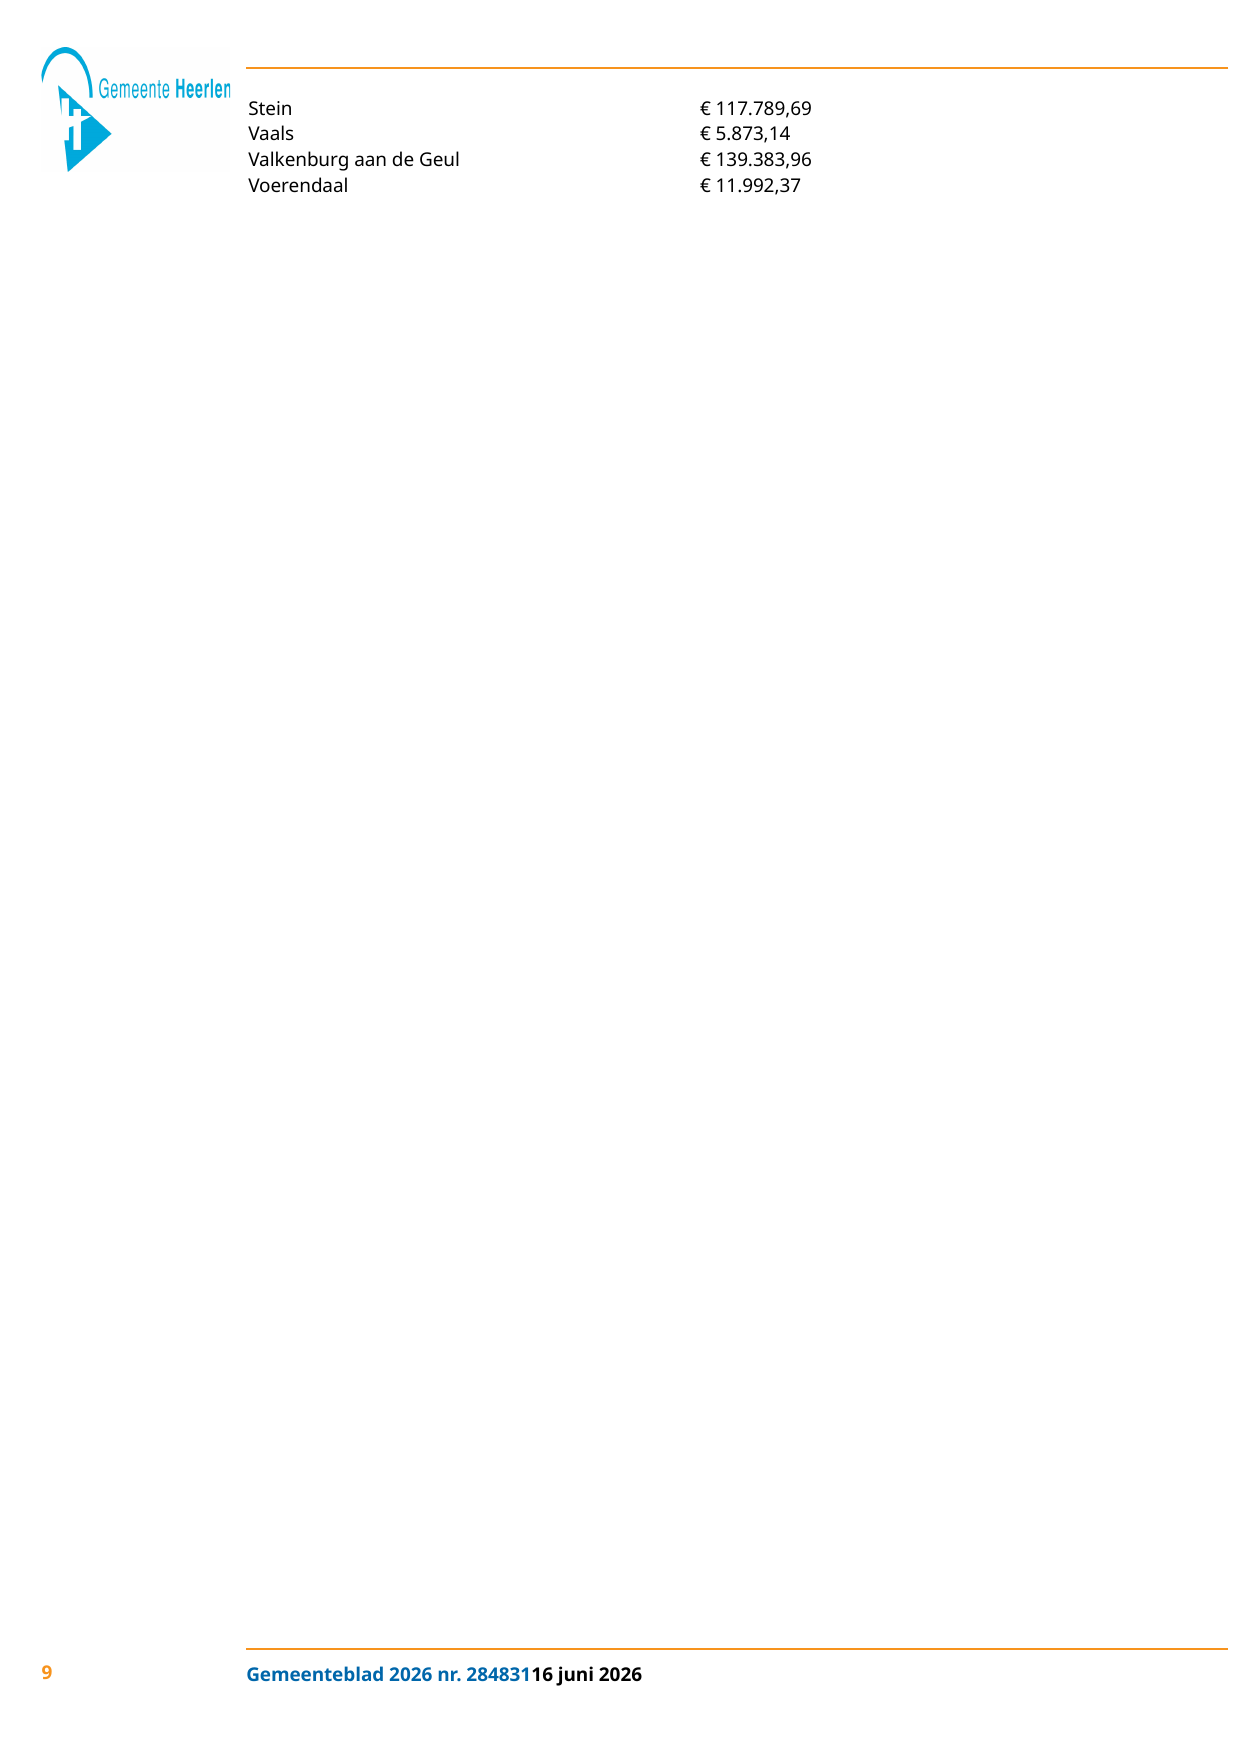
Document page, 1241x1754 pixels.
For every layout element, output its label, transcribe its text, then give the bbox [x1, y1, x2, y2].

picture [41, 47, 59, 70]
table_cell € 11.992,37 [700, 172, 1152, 198]
table_cell € 117.789,69 [700, 95, 1152, 121]
table_cell Voerendaal [248, 172, 700, 198]
picture [41, 47, 231, 172]
table_cell Valkenburg aan de Geul [248, 146, 700, 172]
table_cell Stein [248, 95, 700, 121]
table_cell € 139.383,96 [700, 146, 1152, 172]
table_cell € 5.873,14 [700, 121, 1152, 146]
table_cell Vaals [248, 121, 700, 146]
